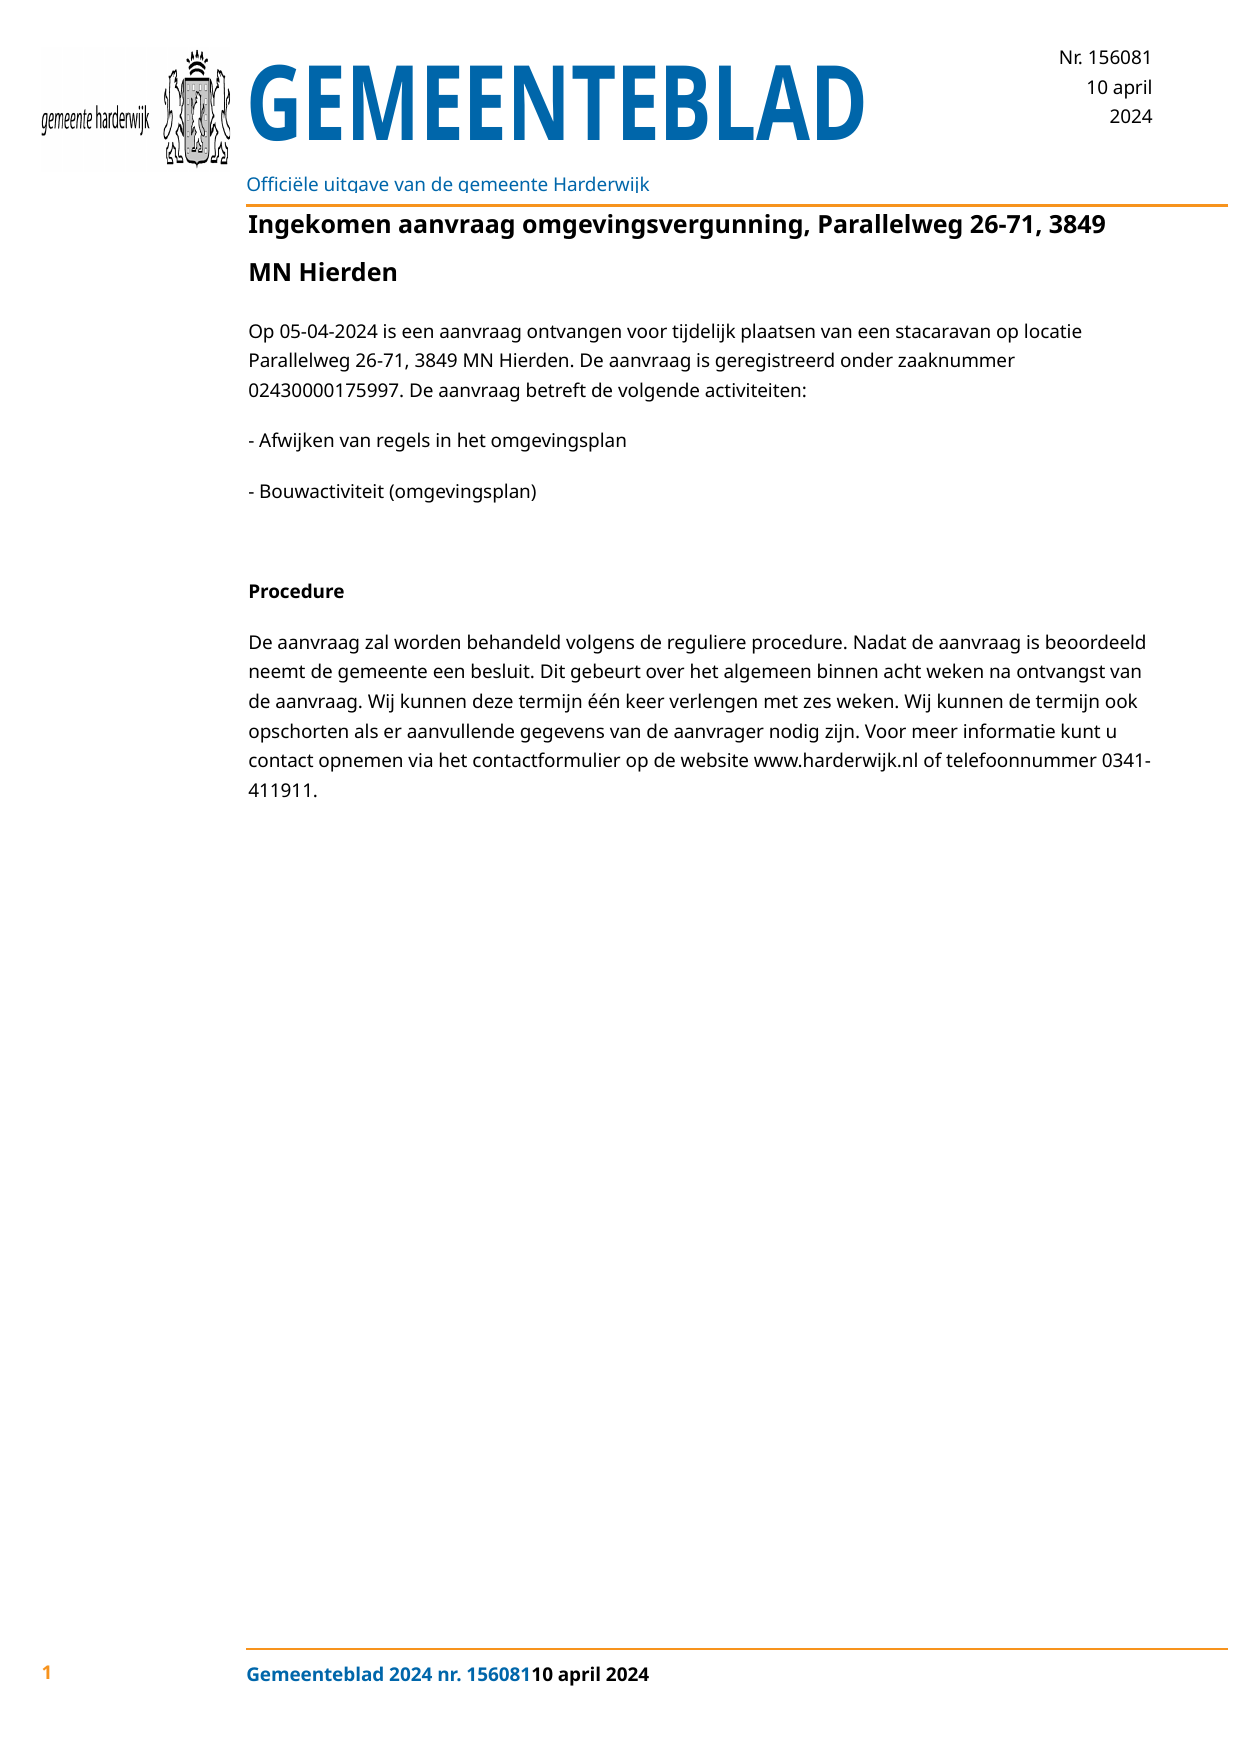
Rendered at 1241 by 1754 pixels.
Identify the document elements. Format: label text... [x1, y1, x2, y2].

text Procedure [248, 579, 1152, 604]
picture [41, 47, 231, 172]
text Ingekomen aanvraag omgevingsvergunning, Parallelweg 26-71, 3849 MN Hierden [248, 207, 1152, 288]
text - Afwijken van regels in het omgevingsplan [248, 427, 1152, 453]
text De aanvraag zal worden behandeld volgens de reguliere procedure. Nadat de aanvraag is beoordeeld neemt de gemeente een besluit. Dit gebeurt over het algemeen binnen acht weken na ontvangst van de aanvraag. Wij kunnen deze termijn één keer verlengen met zes weken. Wij kunnen de termijn ook opschorten als er aanvullende gegevens van de aanvrager nodig zijn. Voor meer informatie kunt u contact opnemen via het contactformulier op de website www.harderwijk.nl of telefoonnummer 0341-411911. [248, 629, 1152, 803]
text - Bouwactiviteit (omgevingsplan) [248, 478, 1152, 504]
text Op 05-04-2024 is een aanvraag ontvangen voor tijdelijk plaatsen van een stacaravan op locatie Parallelweg 26-71, 3849 MN Hierden. De aanvraag is geregistreerd onder zaaknummer 02430000175997. De aanvraag betreft de volgende activiteiten: [248, 318, 1152, 403]
